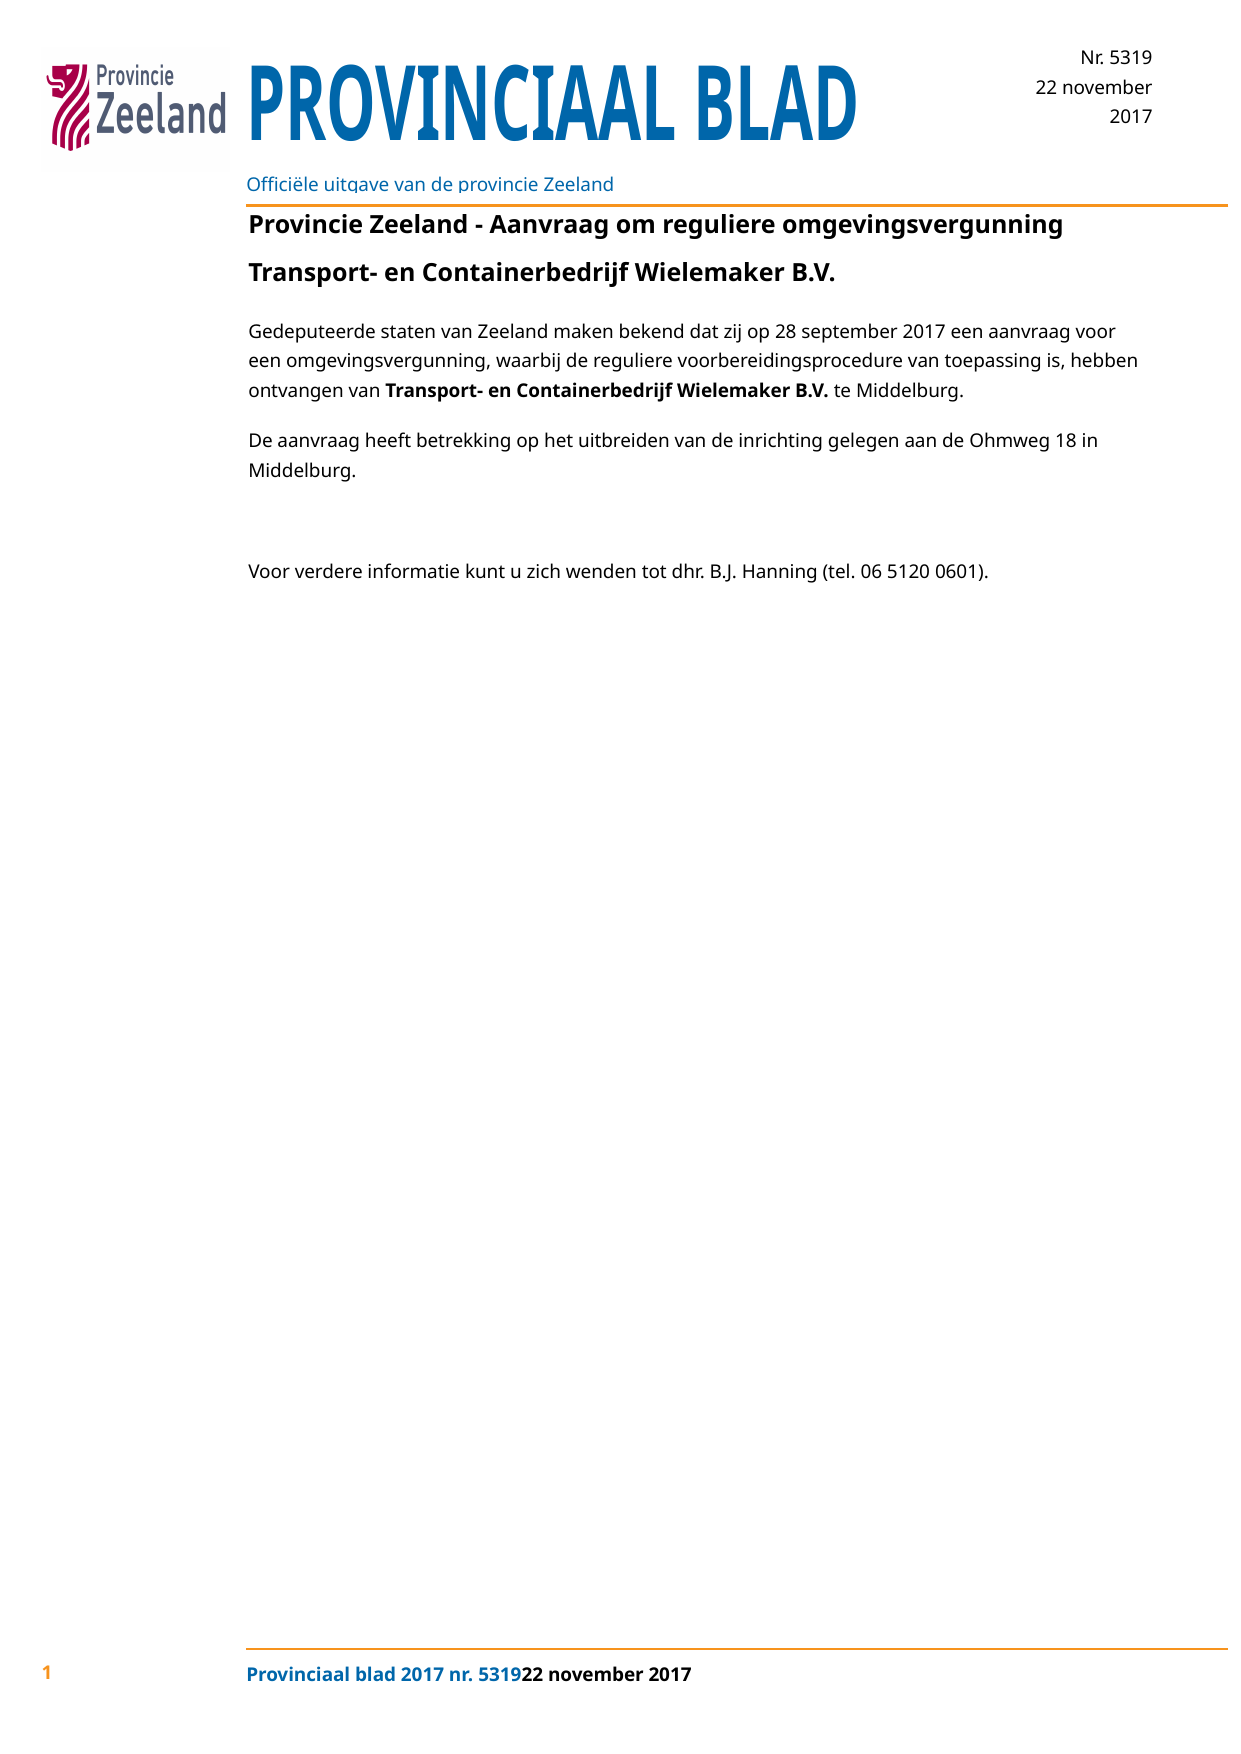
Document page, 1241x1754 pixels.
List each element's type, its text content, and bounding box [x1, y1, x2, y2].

text De aanvraag heeft betrekking op het uitbreiden van de inrichting gelegen aan de Ohmweg 18 in Middelburg. [248, 427, 1152, 483]
text Gedeputeerde staten van Zeeland maken bekend dat zij op 28 september 2017 een aanvraag voor een omgevingsvergunning, waarbij de reguliere voorbereidingsprocedure van toepassing is, hebben ontvangen van Transport- en Containerbedrijf Wielemaker B.V. te Middelburg. [248, 318, 1152, 403]
picture [41, 47, 231, 172]
text Provincie Zeeland - Aanvraag om reguliere omgevingsvergunning Transport- en Containerbedrijf Wielemaker B.V. [248, 207, 1152, 288]
text Voor verdere informatie kunt u zich wenden tot dhr. B.J. Hanning (tel. 06 5120 0601). [248, 558, 1152, 584]
